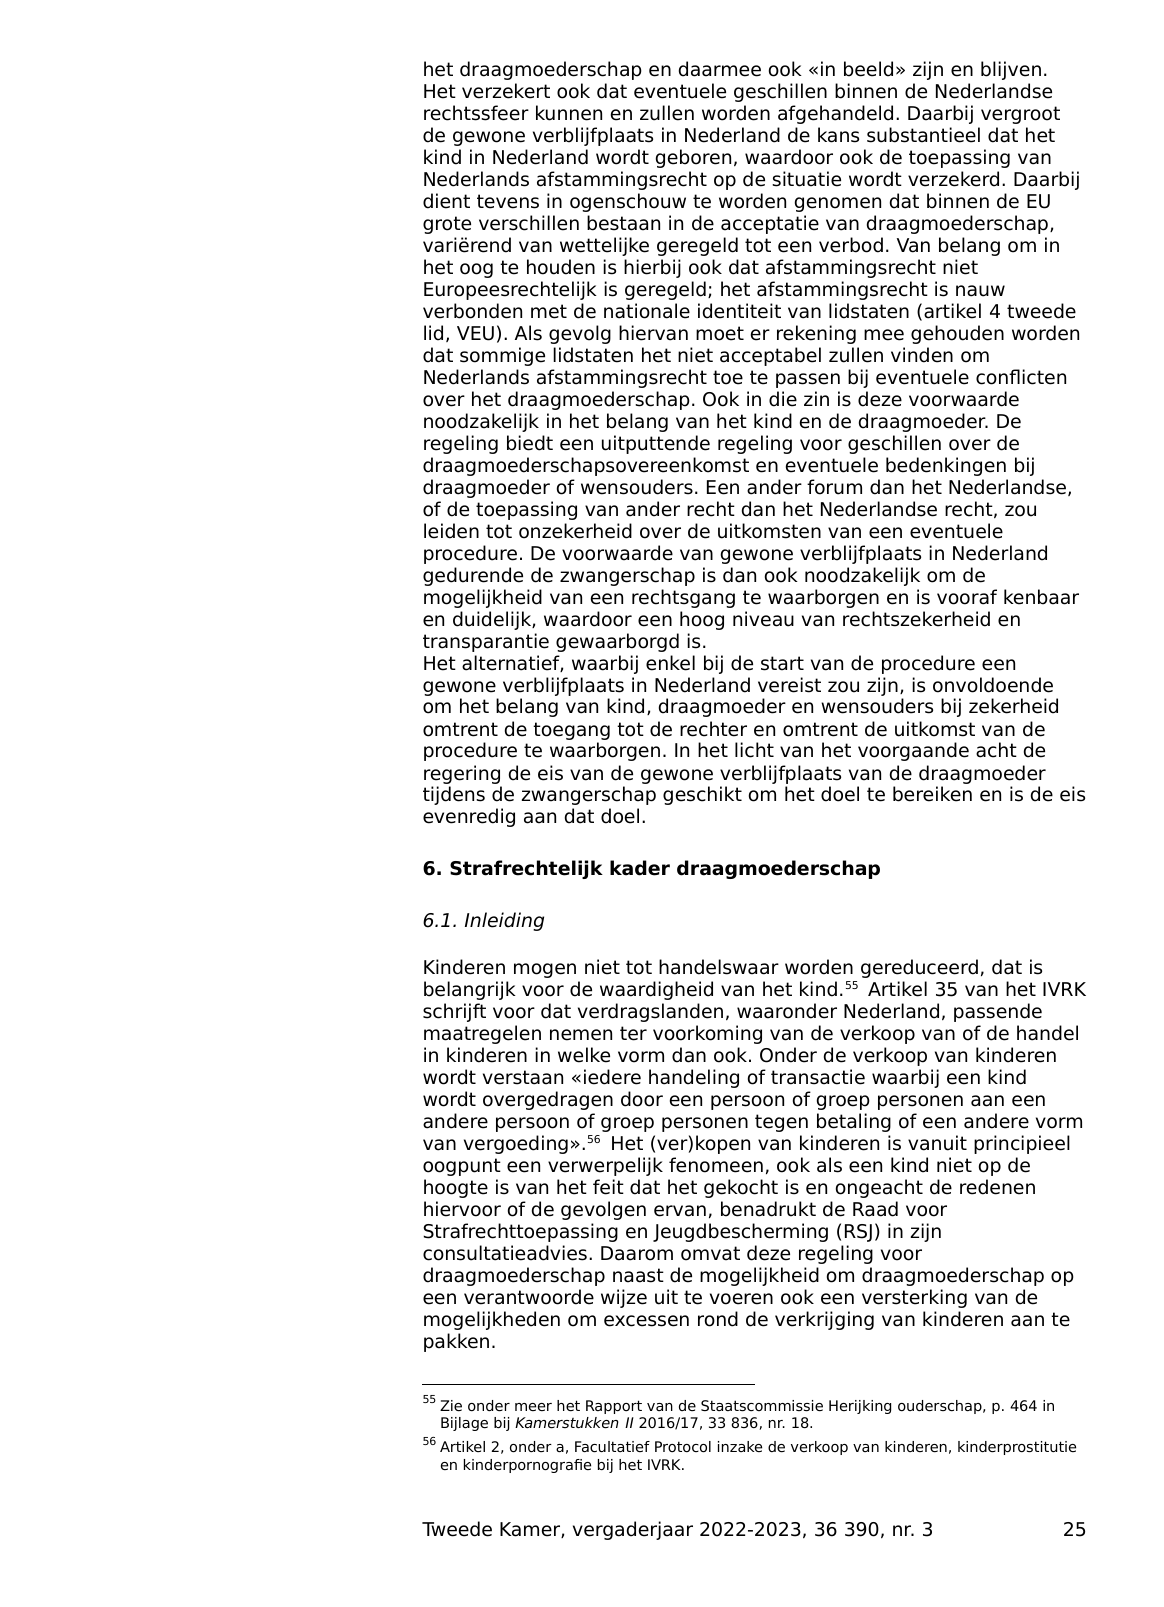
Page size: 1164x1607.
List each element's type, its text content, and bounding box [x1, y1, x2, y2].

text Kinderen mogen niet tot handelswaar worden gereduceerd, dat is belangrijk voor de waardigheid van het kind. Artikel 35 van het IVRK schrijft voor dat verdragslanden, waaronder Nederland, passende maatregelen nemen ter voorkoming van de verkoop van of de handel in kinderen in welke vorm dan ook. Onder de verkoop van kinderen wordt verstaan «iedere handeling of transactie waarbij een kind wordt overgedragen door een persoon of groep personen aan een andere persoon of groep personen tegen betaling of een andere vorm van vergoeding». Het (ver)kopen van kinderen is vanuit principieel oogpunt een verwerpelijk fenomeen, ook als een kind niet op de hoogte is van het feit dat het gekocht is en ongeacht de redenen hiervoor of de gevolgen ervan, benadrukt de Raad voor Strafrechttoepassing en Jeugdbescherming (RSJ) in zijn consultatieadvies. Daarom omvat deze regeling voor draagmoederschap naast de mogelijkheid om draagmoederschap op een verantwoorde wijze uit te voeren ook een versterking van de mogelijkheden om excessen rond de verkrijging van kinderen aan te pakken. [422, 957, 1087, 1353]
text Zie onder meer het Rapport van de Staatscommissie Herijking ouderschap, p. 464 in Bijlage bij Kamerstukken II 2016/17, 33 836, nr. 18. [422, 1393, 1087, 1432]
text het draagmoederschap en daarmee ook «in beeld» zijn en blijven. Het verzekert ook dat eventuele geschillen binnen de Nederlandse rechtssfeer kunnen en zullen worden afgehandeld. Daarbij vergroot de gewone verblijfplaats in Nederland de kans substantieel dat het kind in Nederland wordt geboren, waardoor ook de toepassing van Nederlands afstammingsrecht op de situatie wordt verzekerd. Daarbij dient tevens in ogenschouw te worden genomen dat binnen de EU grote verschillen bestaan in de acceptatie van draagmoederschap, variërend van wettelijke geregeld tot een verbod. Van belang om in het oog te houden is hierbij ook dat afstammingsrecht niet Europeesrechtelijk is geregeld; het afstammingsrecht is nauw verbonden met de nationale identiteit van lidstaten (artikel 4 tweede lid, VEU). Als gevolg hiervan moet er rekening mee gehouden worden dat sommige lidstaten het niet acceptabel zullen vinden om Nederlands afstammingsrecht toe te passen bij eventuele conflicten over het draagmoederschap. Ook in die zin is deze voorwaarde noodzakelijk in het belang van het kind en de draagmoeder. De regeling biedt een uitputtende regeling voor geschillen over de draagmoederschapsovereenkomst en eventuele bedenkingen bij draagmoeder of wensouders. Een ander forum dan het Nederlandse, of de toepassing van ander recht dan het Nederlandse recht, zou leiden tot onzekerheid over de uitkomsten van een eventuele procedure. De voorwaarde van gewone verblijfplaats in Nederland gedurende de zwangerschap is dan ook noodzakelijk om de mogelijkheid van een rechtsgang te waarborgen en is vooraf kenbaar en duidelijk, waardoor een hoog niveau van rechtszekerheid en transparantie gewaarborgd is. [422, 59, 1087, 652]
subtitle 6.1. Inleiding [422, 910, 1087, 932]
text Het alternatief, waarbij enkel bij de start van de procedure een gewone verblijfplaats in Nederland vereist zou zijn, is onvoldoende om het belang van kind, draagmoeder en wensouders bij zekerheid omtrent de toegang tot de rechter en omtrent de uitkomst van de procedure te waarborgen. In het licht van het voorgaande acht de regering de eis van de gewone verblijfplaats van de draagmoeder tijdens de zwangerschap geschikt om het doel te bereiken en is de eis evenredig aan dat doel. [422, 652, 1087, 828]
text Artikel 2, onder a, Facultatief Protocol inzake de verkoop van kinderen, kinderprostitutie en kinderpornografie bij het IVRK. [422, 1435, 1087, 1474]
subtitle 6. Strafrechtelijk kader draagmoederschap [422, 858, 1087, 880]
